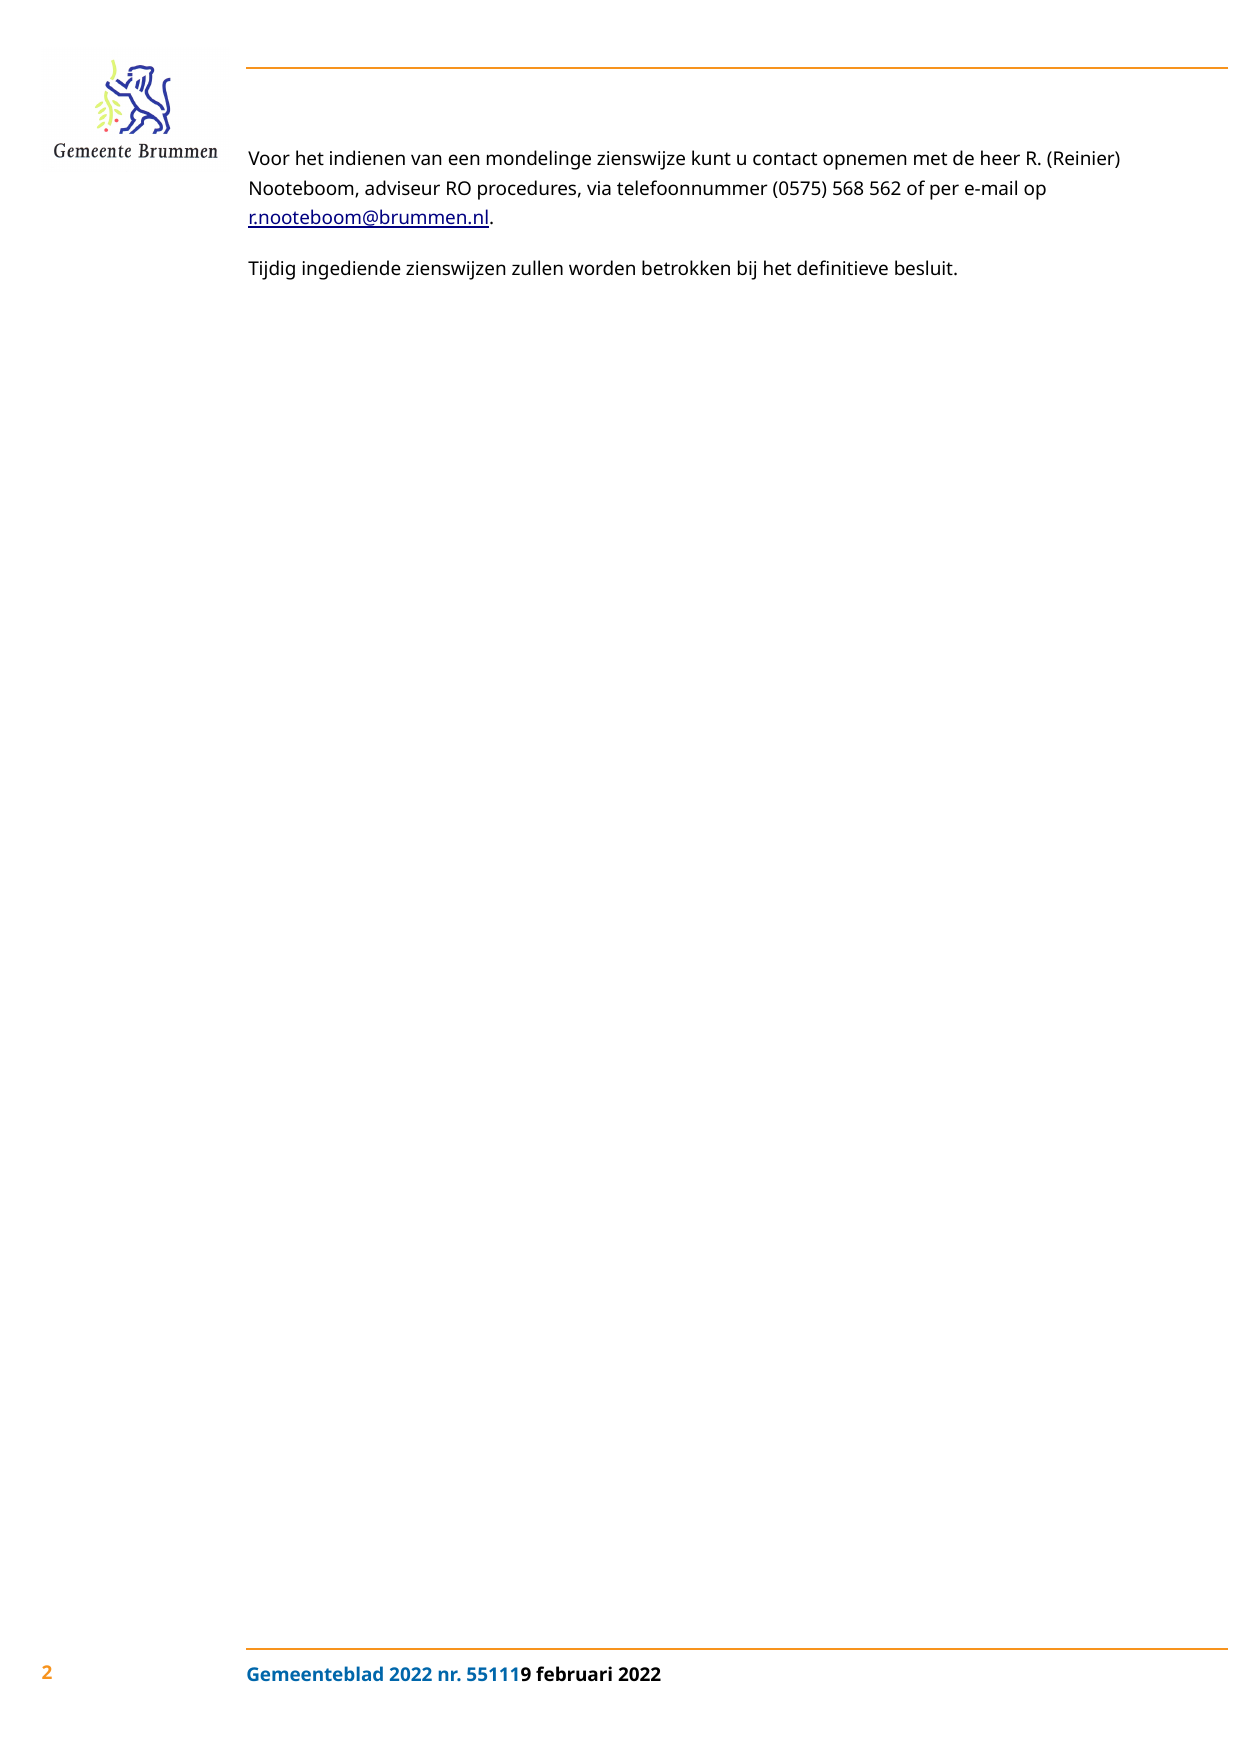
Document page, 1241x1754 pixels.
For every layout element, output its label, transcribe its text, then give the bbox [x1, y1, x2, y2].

picture [41, 47, 231, 172]
text Tijdig ingediende zienswijzen zullen worden betrokken bij het definitieve besluit. [248, 255, 1152, 281]
text Voor het indienen van een mondelinge zienswijze kunt u contact opnemen met de heer R. (Reinier) Nooteboom, adviseur RO procedures, via telefoonnummer (0575) 568 562 of per e-mail op r.nooteboom@brummen.nl. [248, 145, 1152, 230]
